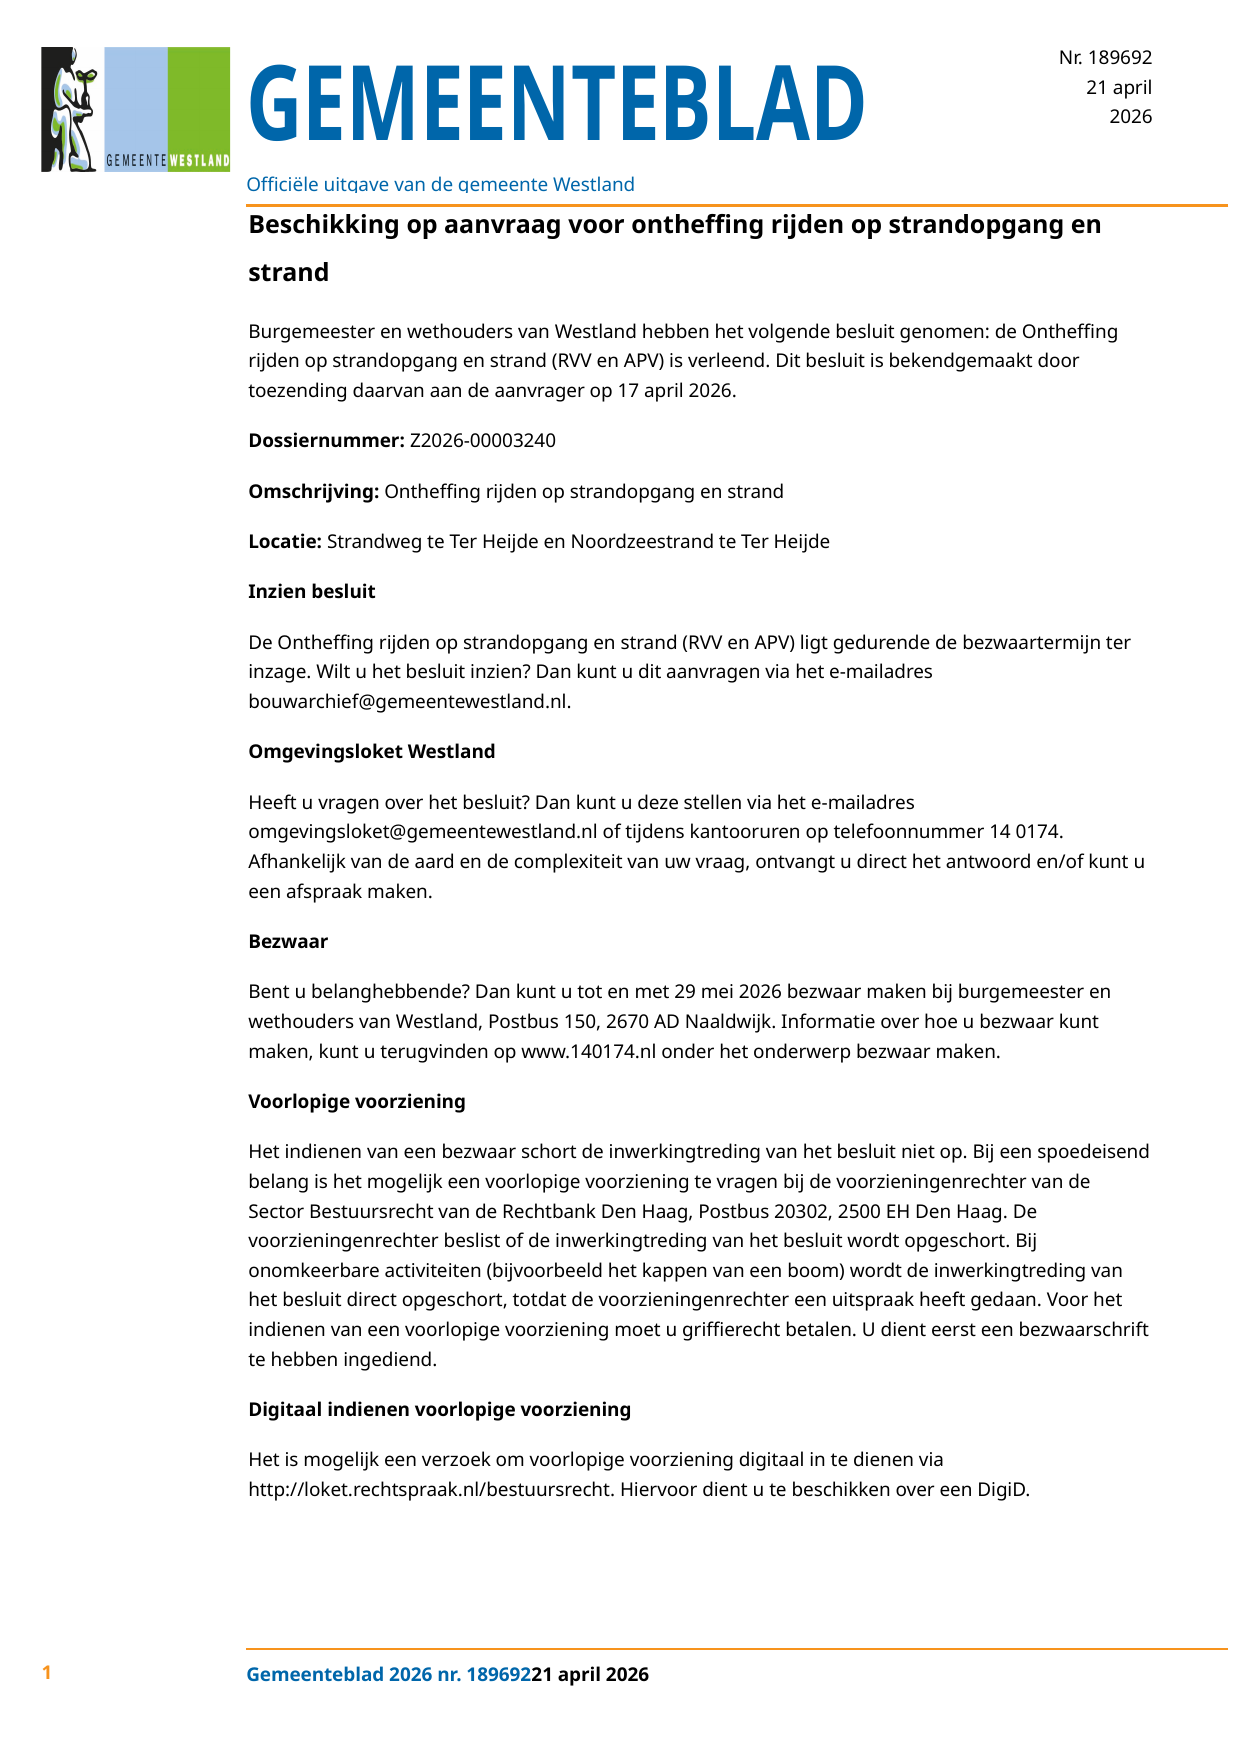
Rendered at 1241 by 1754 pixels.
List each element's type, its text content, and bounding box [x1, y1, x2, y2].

text Voorlopige voorziening [248, 1088, 1152, 1114]
text Locatie: Strandweg te Ter Heijde en Noordzeestrand te Ter Heijde [248, 528, 1152, 554]
text Dossiernummer: Z2026-00003240 [248, 427, 1152, 453]
text Beschikking op aanvraag voor ontheffing rijden op strandopgang en strand [248, 207, 1152, 288]
text Bezwaar [248, 928, 1152, 954]
text De Ontheffing rijden op strandopgang en strand (RVV en APV) ligt gedurende de bezwaartermijn ter inzage. Wilt u het besluit inzien? Dan kunt u dit aanvragen via het e-mailadres bouwarchief@gemeentewestland.nl. [248, 629, 1152, 714]
text Het indienen van een bezwaar schort de inwerkingtreding van het besluit niet op. Bij een spoedeisend belang is het mogelijk een voorlopige voorziening te vragen bij de voorzieningenrechter van de Sector Bestuursrecht van de Rechtbank Den Haag, Postbus 20302, 2500 EH Den Haag. De voorzieningenrechter beslist of de inwerkingtreding van het besluit wordt opgeschort. Bij onomkeerbare activiteiten (bijvoorbeeld het kappen van een boom) wordt de inwerkingtreding van het besluit direct opgeschort, totdat de voorzieningenrechter een uitspraak heeft gedaan. Voor het indienen van een voorlopige voorziening moet u griffierecht betalen. U dient eerst een bezwaarschrift te hebben ingediend. [248, 1139, 1152, 1372]
text Omgevingsloket Westland [248, 739, 1152, 764]
text Bent u belanghebbende? Dan kunt u tot en met 29 mei 2026 bezwaar maken bij burgemeester en wethouders van Westland, Postbus 150, 2670 AD Naaldwijk. Informatie over hoe u bezwaar kunt maken, kunt u terugvinden op www.140174.nl onder het onderwerp bezwaar maken. [248, 979, 1152, 1064]
text Digitaal indienen voorlopige voorziening [248, 1396, 1152, 1422]
text Het is mogelijk een verzoek om voorlopige voorziening digitaal in te dienen via http://loket.rechtspraak.nl/bestuursrecht. Hiervoor dient u te beschikken over een DigiD. [248, 1447, 1152, 1502]
text Heeft u vragen over het besluit? Dan kunt u deze stellen via het e-mailadres omgevingsloket@gemeentewestland.nl of tijdens kantooruren op telefoonnummer 14 0174. Afhankelijk van de aard en de complexiteit van uw vraag, ontvangt u direct het antwoord en/of kunt u een afspraak maken. [248, 789, 1152, 904]
text Omschrijving: Ontheffing rijden op strandopgang en strand [248, 478, 1152, 504]
text Burgemeester en wethouders van Westland hebben het volgende besluit genomen: de Ontheffing rijden op strandopgang en strand (RVV en APV) is verleend. Dit besluit is bekendgemaakt door toezending daarvan aan de aanvrager op 17 april 2026. [248, 318, 1152, 403]
picture [41, 47, 231, 172]
text Inzien besluit [248, 579, 1152, 604]
